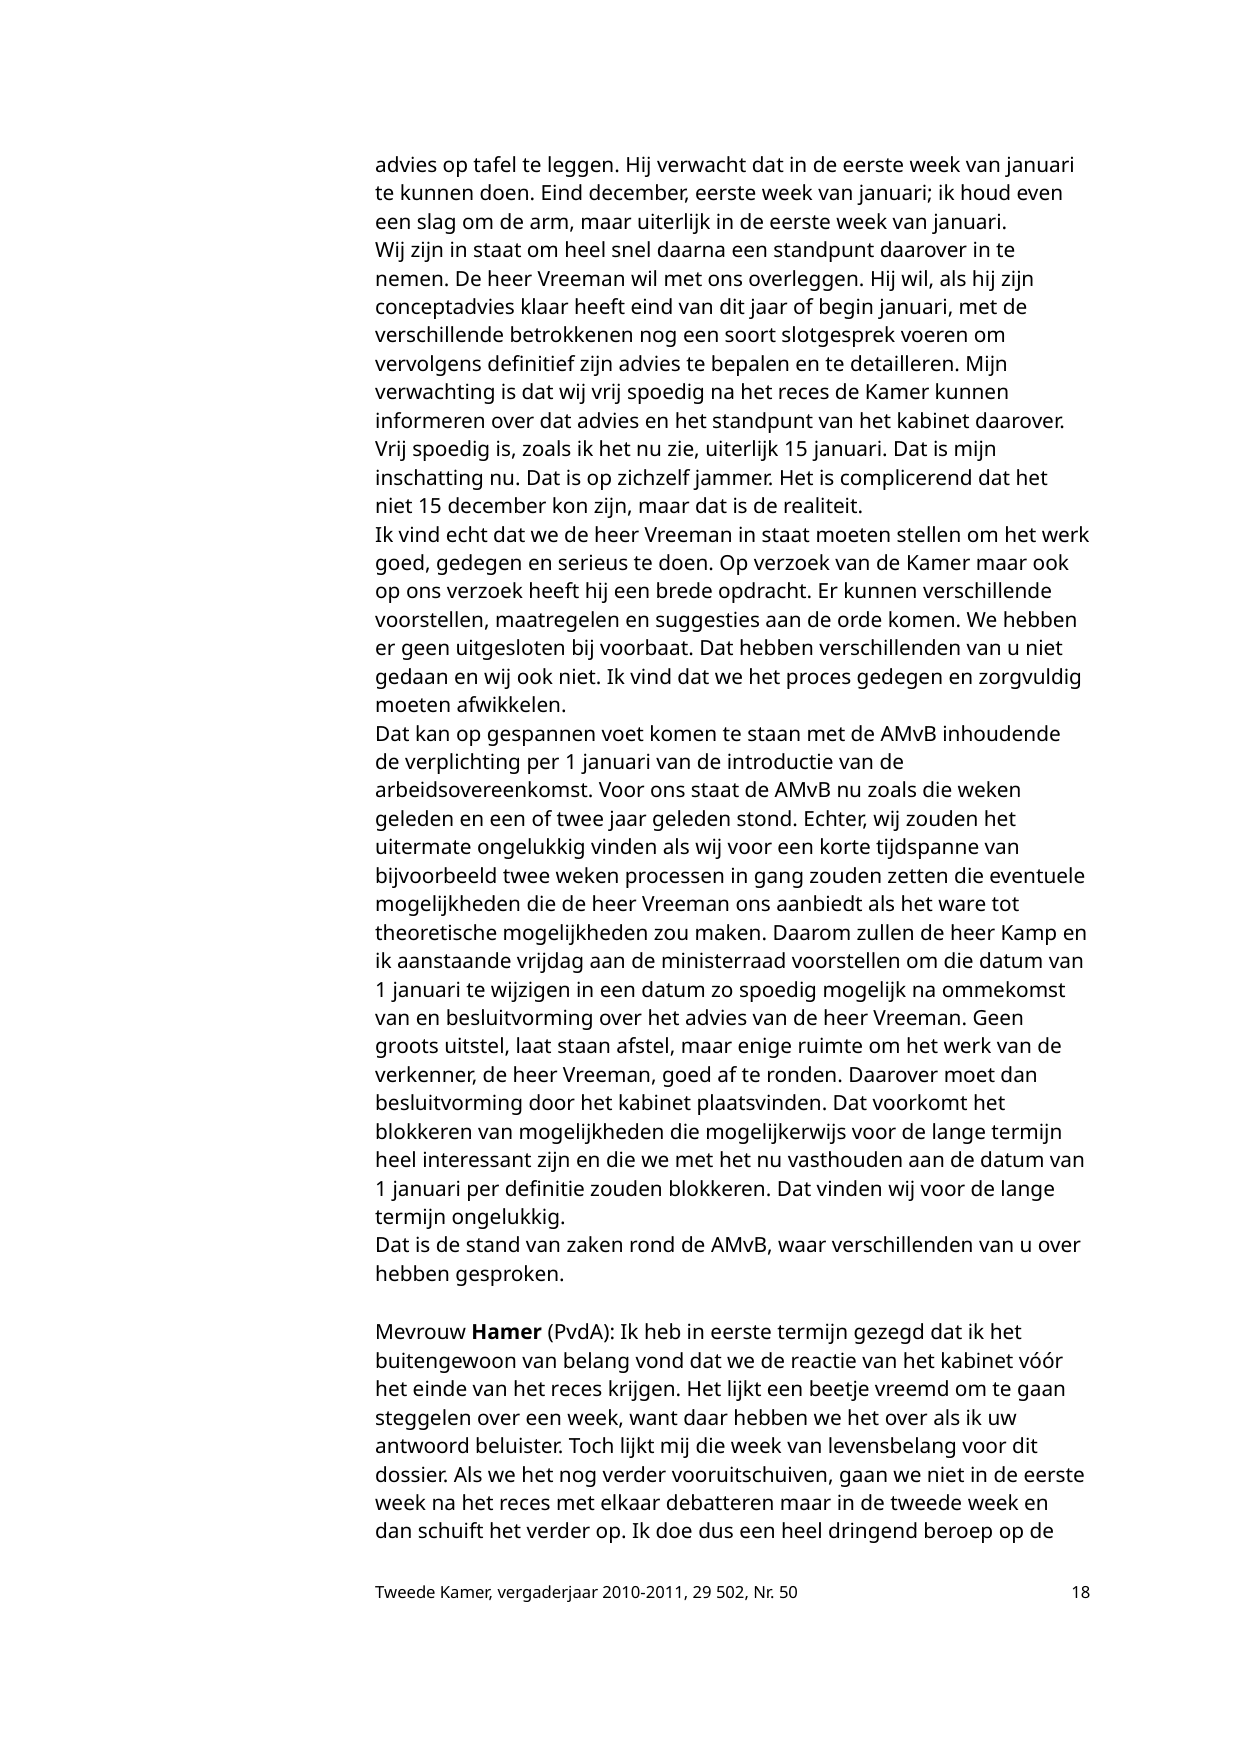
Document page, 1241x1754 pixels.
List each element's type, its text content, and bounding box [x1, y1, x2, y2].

text Wij zijn in staat om heel snel daarna een standpunt daarover in te nemen. De heer Vreeman wil met ons overleggen. Hij wil, als hij zijn conceptadvies klaar heeft eind van dit jaar of begin januari, met de verschillende betrokkenen nog een soort slotgesprek voeren om vervolgens definitief zijn advies te bepalen en te detailleren. Mijn verwachting is dat wij vrij spoedig na het reces de Kamer kunnen informeren over dat advies en het standpunt van het kabinet daarover. Vrij spoedig is, zoals ik het nu zie, uiterlijk 15 januari. Dat is mijn inschatting nu. Dat is op zichzelf jammer. Het is complicerend dat het niet 15 december kon zijn, maar dat is de realiteit. [375, 235, 1090, 520]
text Dat is de stand van zaken rond de AMvB, waar verschillenden van u over hebben gesproken. [375, 1231, 1090, 1287]
text Dat kan op gespannen voet komen te staan met de AMvB inhoudende de verplichting per 1 januari van de introductie van de arbeidsovereenkomst. Voor ons staat de AMvB nu zoals die weken geleden en een of twee jaar geleden stond. Echter, wij zouden het uitermate ongelukkig vinden als wij voor een korte tijdspanne van bijvoorbeeld twee weken processen in gang zouden zetten die eventuele mogelijkheden die de heer Vreeman ons aanbiedt als het ware tot theoretische mogelijkheden zou maken. Daarom zullen de heer Kamp en ik aanstaande vrijdag aan de ministerraad voorstellen om die datum van 1 januari te wijzigen in een datum zo spoedig mogelijk na ommekomst van en besluitvorming over het advies van de heer Vreeman. Geen groots uitstel, laat staan afstel, maar enige ruimte om het werk van de verkenner, de heer Vreeman, goed af te ronden. Daarover moet dan besluitvorming door het kabinet plaatsvinden. Dat voorkomt het blokkeren van mogelijkheden die mogelijkerwijs voor de lange termijn heel interessant zijn en die we met het nu vasthouden aan de datum van 1 januari per definitie zouden blokkeren. Dat vinden wij voor de lange termijn ongelukkig. [375, 719, 1090, 1231]
text Mevrouw Hamer (PvdA): Ik heb in eerste termijn gezegd dat ik het buitengewoon van belang vond dat we de reactie van het kabinet vóór het einde van het reces krijgen. Het lijkt een beetje vreemd om te gaan steggelen over een week, want daar hebben we het over als ik uw antwoord beluister. Toch lijkt mij die week van levensbelang voor dit dossier. Als we het nog verder vooruitschuiven, gaan we niet in de eerste week na het reces met elkaar debatteren maar in de tweede week en dan schuift het verder op. Ik doe dus een heel dringend beroep op de [375, 1317, 1090, 1545]
text advies op tafel te leggen. Hij verwacht dat in de eerste week van januari te kunnen doen. Eind december, eerste week van januari; ik houd even een slag om de arm, maar uiterlijk in de eerste week van januari. [375, 150, 1090, 235]
text Ik vind echt dat we de heer Vreeman in staat moeten stellen om het werk goed, gedegen en serieus te doen. Op verzoek van de Kamer maar ook op ons verzoek heeft hij een brede opdracht. Er kunnen verschillende voorstellen, maatregelen en suggesties aan de orde komen. We hebben er geen uitgesloten bij voorbaat. Dat hebben verschillenden van u niet gedaan en wij ook niet. Ik vind dat we het proces gedegen en zorgvuldig moeten afwikkelen. [375, 520, 1090, 719]
